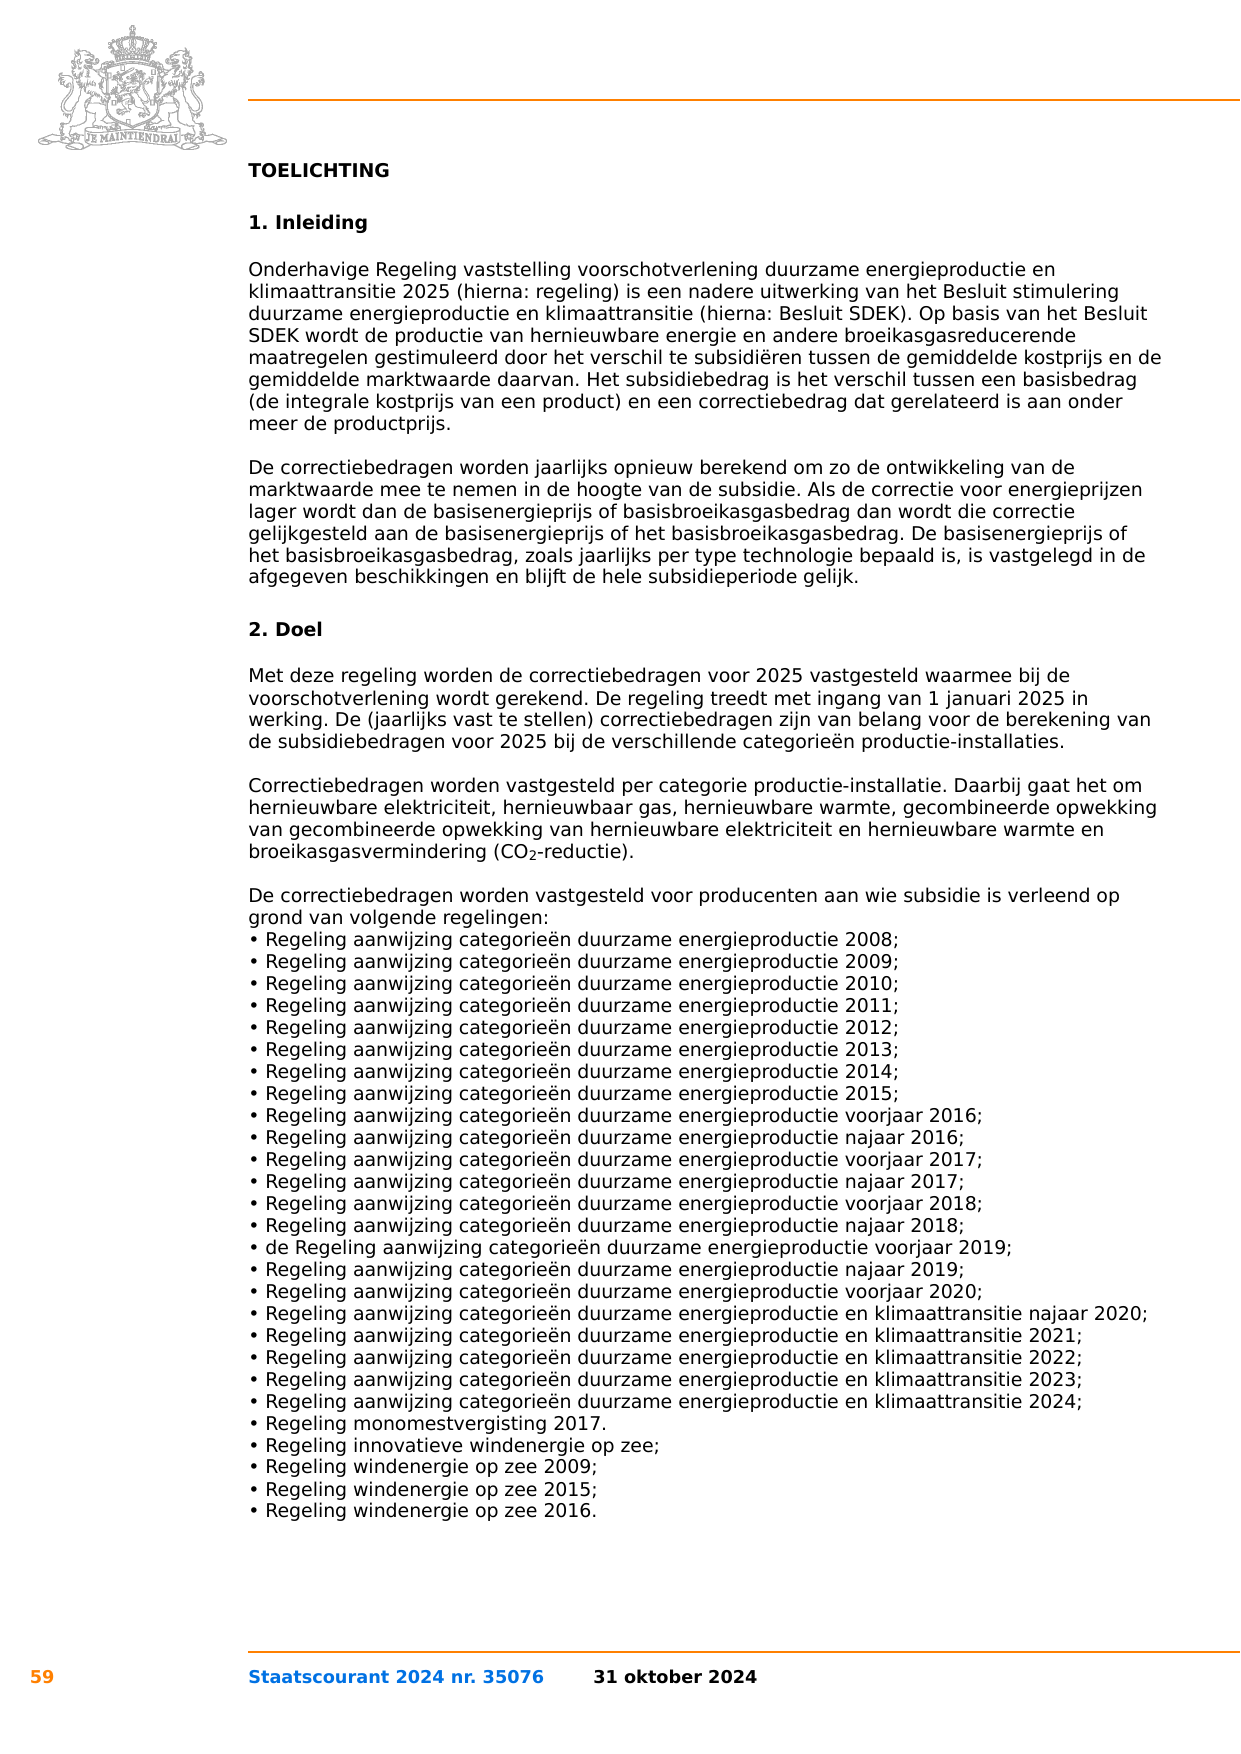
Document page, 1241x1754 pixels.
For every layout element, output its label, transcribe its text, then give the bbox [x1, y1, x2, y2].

text • Regeling aanwijzing categorieën duurzame energieproductie en klimaattransitie 2021; [248, 1324, 1163, 1347]
text • Regeling innovatieve windenergie op zee; [248, 1434, 1163, 1456]
text • Regeling aanwijzing categorieën duurzame energieproductie najaar 2016; [248, 1127, 1163, 1149]
text • Regeling aanwijzing categorieën duurzame energieproductie 2009; [248, 951, 1163, 973]
text • Regeling monomestvergisting 2017. [248, 1412, 1163, 1434]
subtitle TOELICHTING [248, 160, 1163, 182]
text • Regeling aanwijzing categorieën duurzame energieproductie en klimaattransitie 2022; [248, 1347, 1163, 1368]
text • Regeling aanwijzing categorieën duurzame energieproductie 2010; [248, 973, 1163, 995]
text • Regeling aanwijzing categorieën duurzame energieproductie voorjaar 2016; [248, 1105, 1163, 1127]
text • Regeling aanwijzing categorieën duurzame energieproductie en klimaattransitie 2024; [248, 1391, 1163, 1412]
picture [38, 25, 227, 150]
text • Regeling aanwijzing categorieën duurzame energieproductie voorjaar 2017; [248, 1149, 1163, 1171]
text • Regeling aanwijzing categorieën duurzame energieproductie 2011; [248, 995, 1163, 1017]
text De correctiebedragen worden jaarlijks opnieuw berekend om zo de ontwikkeling van de marktwaarde mee te nemen in de hoogte van de subsidie. Als de correctie voor energieprijzen lager wordt dan de basisenergieprijs of basisbroeikasgasbedrag dan wordt die correctie gelijkgesteld aan de basisenergieprijs of het basisbroeikasgasbedrag. De basisenergieprijs of het basisbroeikasgasbedrag, zoals jaarlijks per type technologie bepaald is, is vastgelegd in de afgegeven beschikkingen en blijft de hele subsidieperiode gelijk. [248, 457, 1163, 588]
text • Regeling aanwijzing categorieën duurzame energieproductie voorjaar 2020; [248, 1281, 1163, 1303]
text Onderhavige Regeling vaststelling voorschotverlening duurzame energieproductie en klimaattransitie 2025 (hierna: regeling) is een nadere uitwerking van het Besluit stimulering duurzame energieproductie en klimaattransitie (hierna: Besluit SDEK). Op basis van het Besluit SDEK wordt de productie van hernieuwbare energie en andere broeikasgasreducerende maatregelen gestimuleerd door het verschil te subsidiëren tussen de gemiddelde kostprijs en de gemiddelde marktwaarde daarvan. Het subsidiebedrag is het verschil tussen een basisbedrag (de integrale kostprijs van een product) en een correctiebedrag dat gerelateerd is aan onder meer de productprijs. [248, 259, 1163, 435]
text • Regeling windenergie op zee 2009; [248, 1456, 1163, 1478]
text • de Regeling aanwijzing categorieën duurzame energieproductie voorjaar 2019; [248, 1237, 1163, 1259]
text • Regeling aanwijzing categorieën duurzame energieproductie najaar 2017; [248, 1171, 1163, 1193]
text • Regeling aanwijzing categorieën duurzame energieproductie en klimaattransitie najaar 2020; [248, 1303, 1163, 1324]
text • Regeling aanwijzing categorieën duurzame energieproductie voorjaar 2018; [248, 1193, 1163, 1215]
text • Regeling aanwijzing categorieën duurzame energieproductie 2008; [248, 929, 1163, 951]
text De correctiebedragen worden vastgesteld voor producenten aan wie subsidie is verleend op grond van volgende regelingen: [248, 885, 1163, 929]
text • Regeling aanwijzing categorieën duurzame energieproductie en klimaattransitie 2023; [248, 1368, 1163, 1391]
text • Regeling aanwijzing categorieën duurzame energieproductie 2012; [248, 1017, 1163, 1039]
subtitle 1. Inleiding [248, 212, 1163, 234]
text • Regeling aanwijzing categorieën duurzame energieproductie 2013; [248, 1039, 1163, 1061]
text • Regeling aanwijzing categorieën duurzame energieproductie 2014; [248, 1061, 1163, 1083]
text • Regeling windenergie op zee 2015; [248, 1478, 1163, 1500]
text • Regeling aanwijzing categorieën duurzame energieproductie najaar 2019; [248, 1259, 1163, 1281]
text • Regeling aanwijzing categorieën duurzame energieproductie najaar 2018; [248, 1215, 1163, 1237]
text • Regeling windenergie op zee 2016. [248, 1500, 1163, 1522]
subtitle 2. Doel [248, 618, 1163, 640]
text Correctiebedragen worden vastgesteld per categorie productie-installatie. Daarbij gaat het om hernieuwbare elektriciteit, hernieuwbaar gas, hernieuwbare warmte, gecombineerde opwekking van gecombineerde opwekking van hernieuwbare elektriciteit en hernieuwbare warmte en broeikasgasvermindering (CO2-reductie). [248, 775, 1163, 863]
text Met deze regeling worden de correctiebedragen voor 2025 vastgesteld waarmee bij de voorschotverlening wordt gerekend. De regeling treedt met ingang van 1 januari 2025 in werking. De (jaarlijks vast te stellen) correctiebedragen zijn van belang voor de berekening van de subsidiebedragen voor 2025 bij de verschillende categorieën productie-installaties. [248, 665, 1163, 753]
text • Regeling aanwijzing categorieën duurzame energieproductie 2015; [248, 1083, 1163, 1105]
